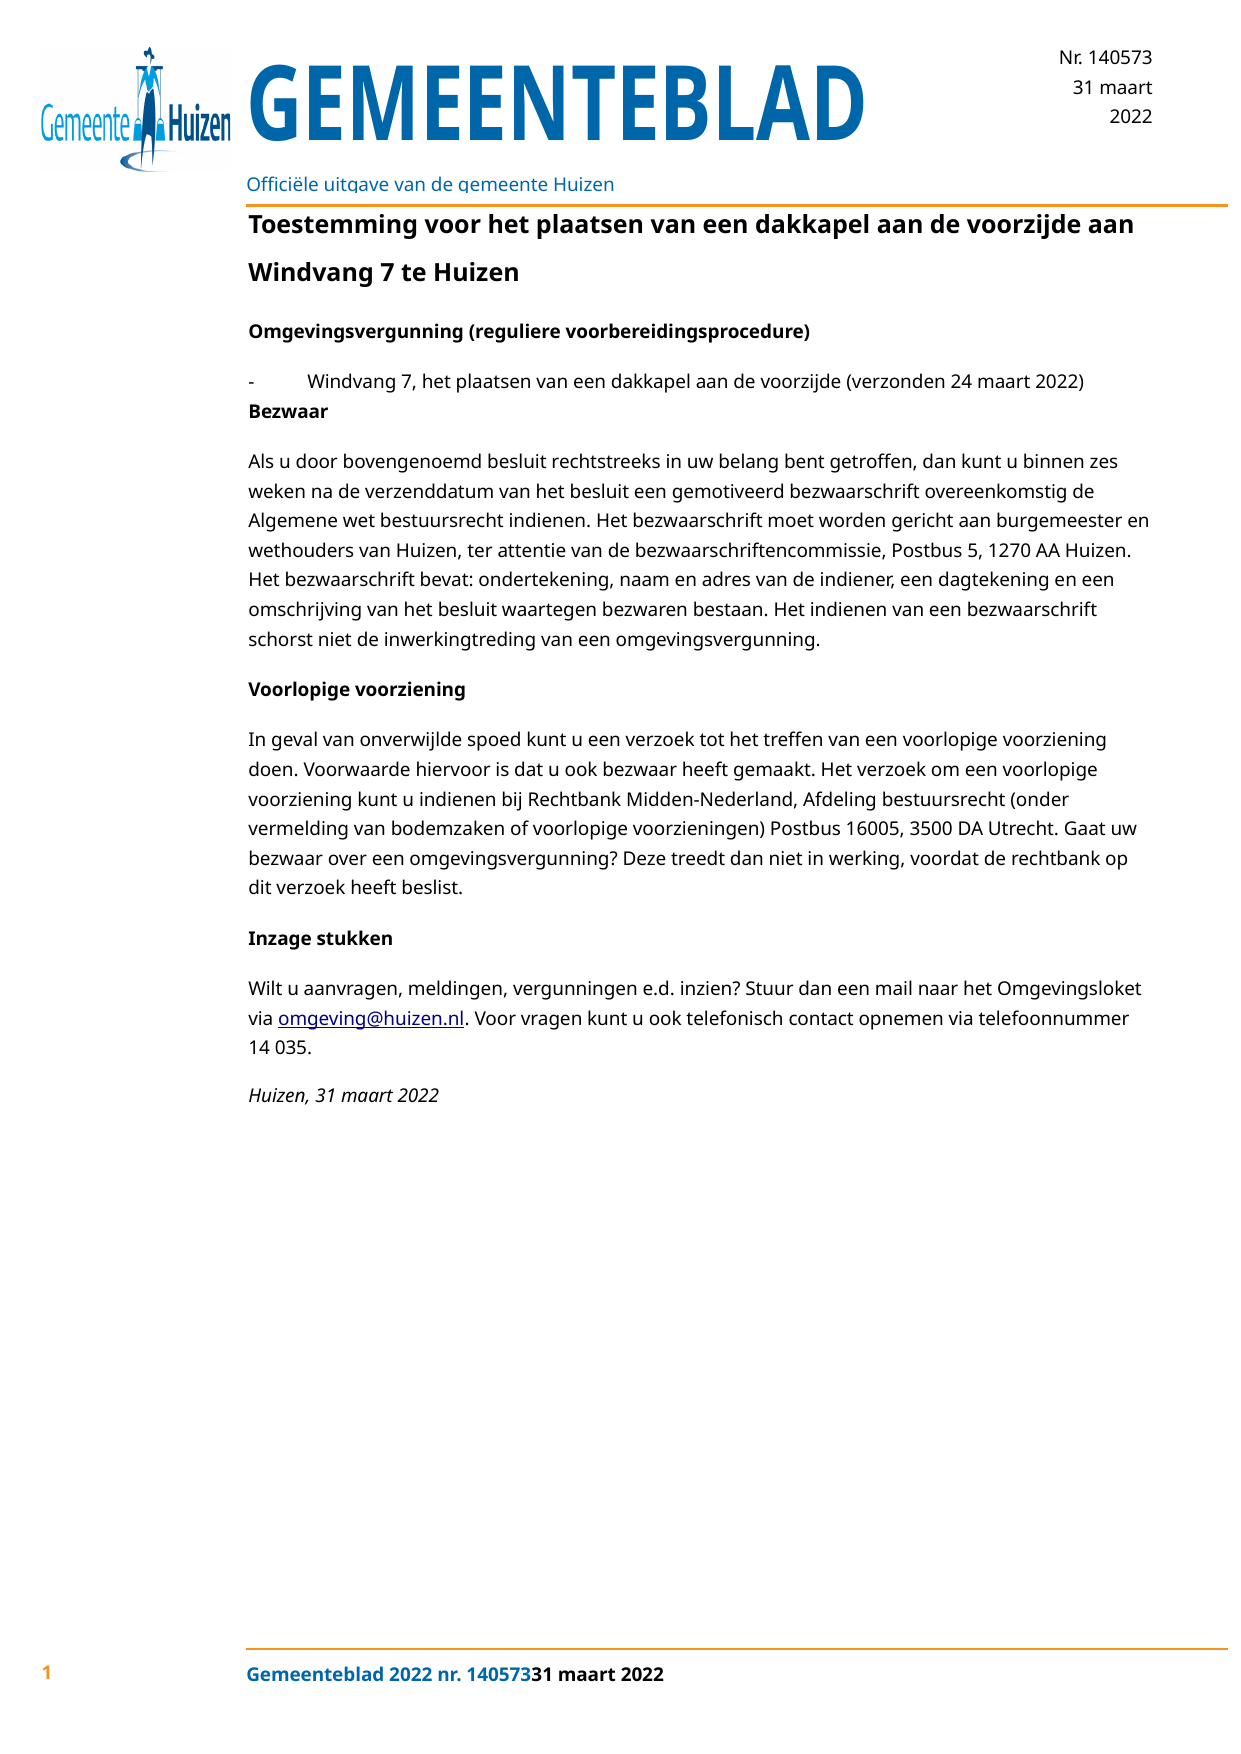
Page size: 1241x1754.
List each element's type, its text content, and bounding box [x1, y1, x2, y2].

text Als u door bovengenoemd besluit rechtstreeks in uw belang bent getroffen, dan kunt u binnen zes weken na de verzenddatum van het besluit een gemotiveerd bezwaarschrift overeenkomstig de Algemene wet bestuursrecht indienen. Het bezwaarschrift moet worden gericht aan burgemeester en wethouders van Huizen, ter attentie van de bezwaarschriftencommissie, Postbus 5, 1270 AA Huizen. Het bezwaarschrift bevat: ondertekening, naam en adres van de indiener, een dagtekening en een omschrijving van het besluit waartegen bezwaren bestaan. Het indienen van een bezwaarschrift schorst niet de inwerkingtreding van een omgevingsvergunning. [248, 448, 1152, 652]
text Toestemming voor het plaatsen van een dakkapel aan de voorzijde aan Windvang 7 te Huizen [248, 207, 1152, 288]
text Huizen, 31 maart 2022 [248, 1082, 1152, 1108]
text In geval van onverwijlde spoed kunt u een verzoek tot het treffen van een voorlopige voorziening doen. Voorwaarde hiervoor is dat u ook bezwaar heeft gemaakt. Het verzoek om een voorlopige voorziening kunt u indienen bij Rechtbank Midden-Nederland, Afdeling bestuursrecht (onder vermelding van bodemzaken of voorlopige voorzieningen) Postbus 16005, 3500 DA Utrecht. Gaat uw bezwaar over een omgevingsvergunning? Deze treedt dan niet in werking, voordat de rechtbank op dit verzoek heeft beslist. [248, 727, 1152, 900]
text Inzage stukken [248, 925, 1152, 951]
list Windvang 7, het plaatsen van een dakkapel aan de voorzijde (verzonden 24 maart 2022) [248, 368, 1152, 394]
picture [41, 47, 231, 172]
text Voorlopige voorziening [248, 676, 1152, 702]
text Omgevingsvergunning (reguliere voorbereidingsprocedure) [248, 318, 1152, 344]
text Bezwaar [248, 398, 1152, 424]
text Wilt u aanvragen, meldingen, vergunningen e.d. inzien? Stuur dan een mail naar het Omgevingsloket via omgeving@huizen.nl. Voor vragen kunt u ook telefonisch contact opnemen via telefoonnummer 14 035. [248, 975, 1152, 1060]
